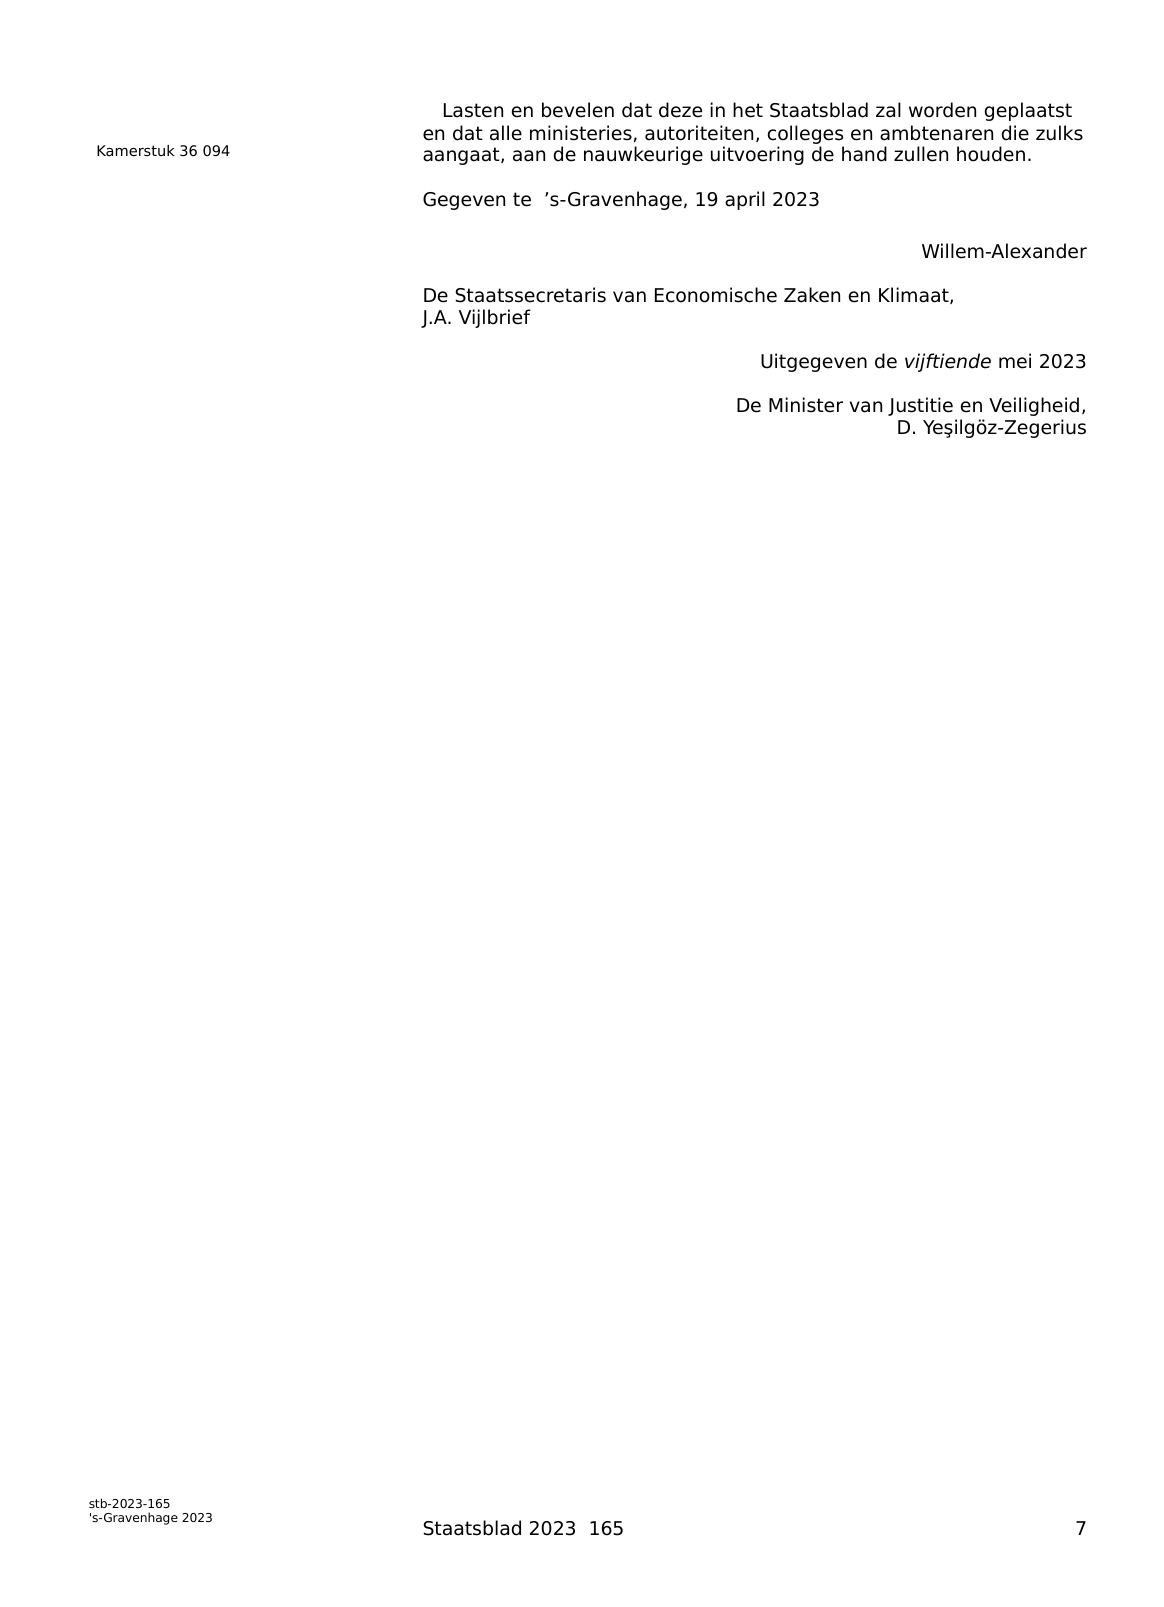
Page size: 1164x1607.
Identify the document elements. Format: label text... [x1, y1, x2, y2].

text Kamerstuk 36 094 [77, 143, 396, 160]
text stb-2023-165 [88, 1497, 323, 1511]
text De Staatssecretaris van Economische Zaken en Klimaat, J.A. Vijlbrief [422, 285, 1087, 329]
text Willem-Alexander [422, 241, 1087, 262]
text 's-Gravenhage 2023 [88, 1511, 323, 1525]
text Gegeven te ’s-Gravenhage, 19 april 2023 [422, 188, 1087, 211]
text De Minister van Justitie en Veiligheid, D. Yeşilgöz-Zegerius [422, 395, 1087, 439]
text Uitgegeven de vijftiende mei 2023 [422, 351, 1087, 373]
text Lasten en bevelen dat deze in het Staatsblad zal worden geplaatst en dat alle ministeries, autoriteiten, colleges en ambtenaren die zulks aangaat, aan de nauwkeurige uitvoering de hand zullen houden. [422, 100, 1087, 166]
